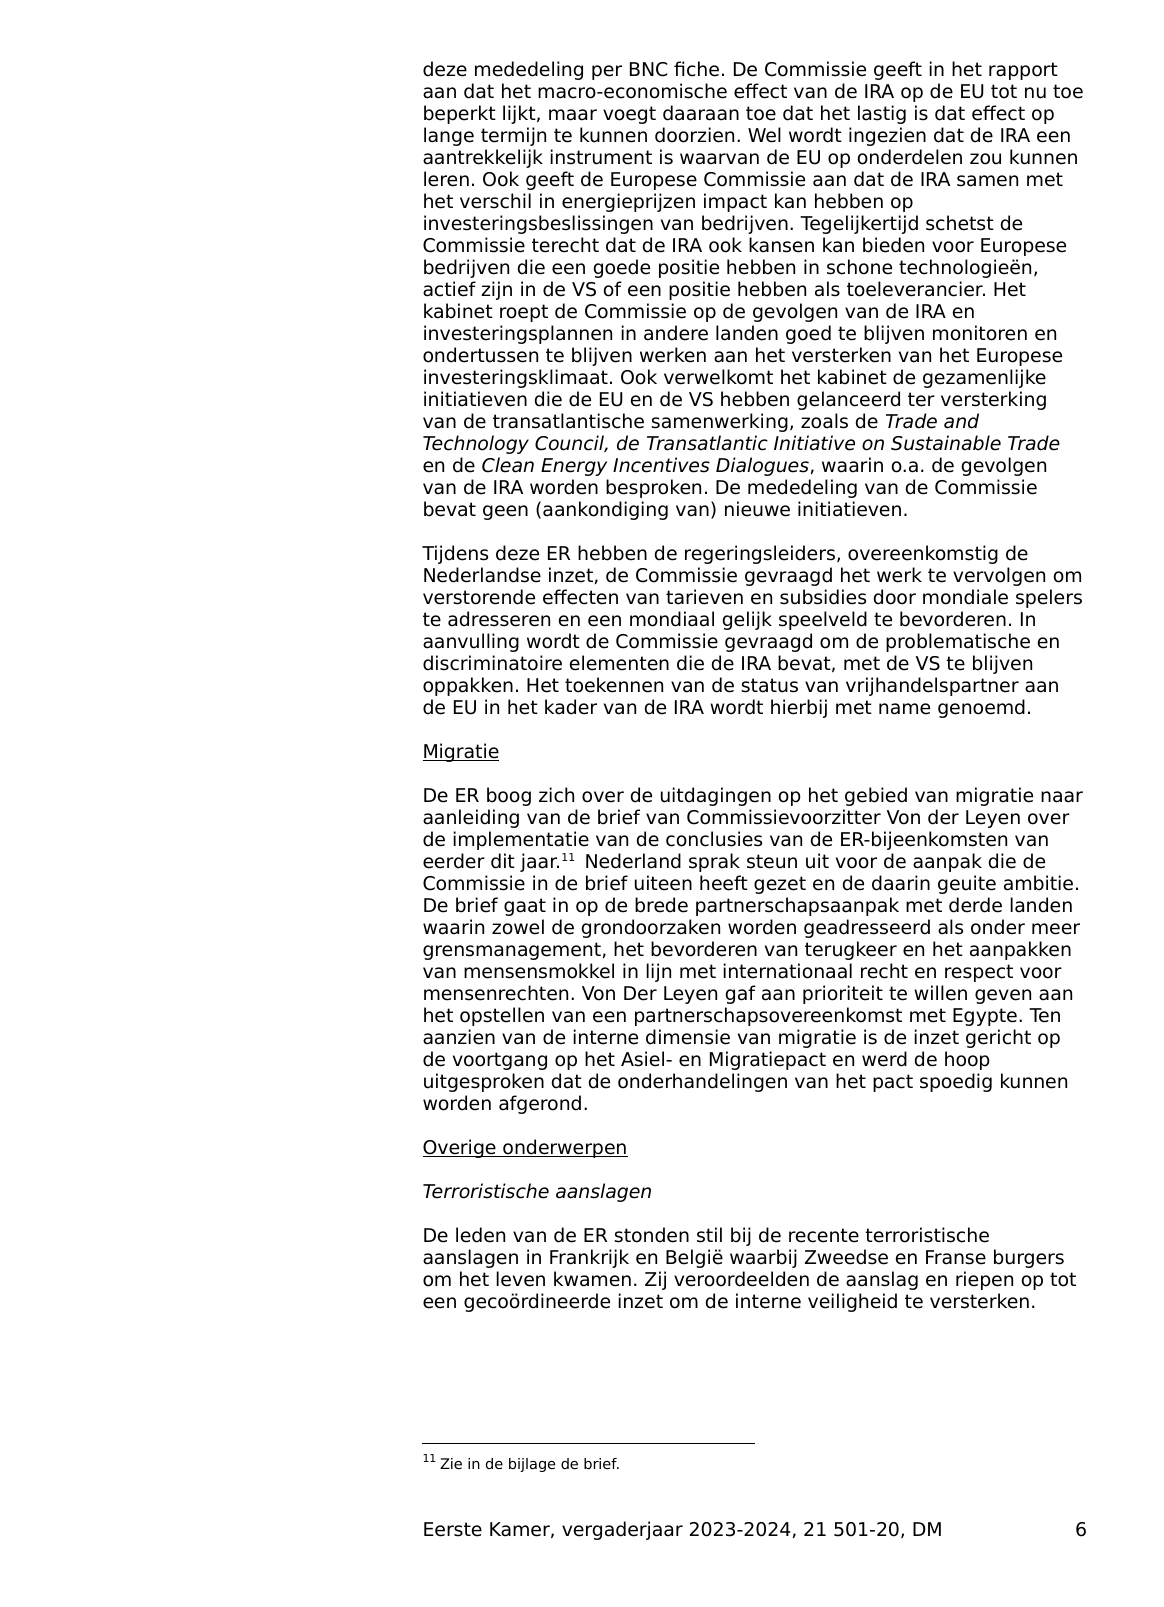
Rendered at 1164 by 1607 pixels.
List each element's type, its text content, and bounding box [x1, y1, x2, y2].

text De ER boog zich over de uitdagingen op het gebied van migratie naar aanleiding van de brief van Commissievoorzitter Von der Leyen over de implementatie van de conclusies van de ER-bijeenkomsten van eerder dit jaar. Nederland sprak steun uit voor de aanpak die de Commissie in de brief uiteen heeft gezet en de daarin geuite ambitie. De brief gaat in op de brede partnerschapsaanpak met derde landen waarin zowel de grondoorzaken worden geadresseerd als onder meer grensmanagement, het bevorderen van terugkeer en het aanpakken van mensensmokkel in lijn met internationaal recht en respect voor mensenrechten. Von Der Leyen gaf aan prioriteit te willen geven aan het opstellen van een partnerschapsovereenkomst met Egypte. Ten aanzien van de interne dimensie van migratie is de inzet gericht op de voortgang op het Asiel- en Migratiepact en werd de hoop uitgesproken dat de onderhandelingen van het pact spoedig kunnen worden afgerond. [422, 785, 1087, 1115]
subtitle Migratie [422, 741, 1087, 763]
text Zie in de bijlage de brief. [422, 1452, 1087, 1474]
subtitle Terroristische aanslagen [422, 1181, 1087, 1203]
text Tijdens deze ER hebben de regeringsleiders, overeenkomstig de Nederlandse inzet, de Commissie gevraagd het werk te vervolgen om verstorende effecten van tarieven en subsidies door mondiale spelers te adresseren en een mondiaal gelijk speelveld te bevorderen. In aanvulling wordt de Commissie gevraagd om de problematische en discriminatoire elementen die de IRA bevat, met de VS te blijven oppakken. Het toekennen van de status van vrijhandelspartner aan de EU in het kader van de IRA wordt hierbij met name genoemd. [422, 543, 1087, 719]
text De leden van de ER stonden stil bij de recente terroristische aanslagen in Frankrijk en België waarbij Zweedse en Franse burgers om het leven kwamen. Zij veroordeelden de aanslag en riepen op tot een gecoördineerde inzet om de interne veiligheid te versterken. [422, 1225, 1087, 1313]
text deze mededeling per BNC fiche. De Commissie geeft in het rapport aan dat het macro-economische effect van de IRA op de EU tot nu toe beperkt lijkt, maar voegt daaraan toe dat het lastig is dat effect op lange termijn te kunnen doorzien. Wel wordt ingezien dat de IRA een aantrekkelijk instrument is waarvan de EU op onderdelen zou kunnen leren. Ook geeft de Europese Commissie aan dat de IRA samen met het verschil in energieprijzen impact kan hebben op investeringsbeslissingen van bedrijven. Tegelijkertijd schetst de Commissie terecht dat de IRA ook kansen kan bieden voor Europese bedrijven die een goede positie hebben in schone technologieën, actief zijn in de VS of een positie hebben als toeleverancier. Het kabinet roept de Commissie op de gevolgen van de IRA en investeringsplannen in andere landen goed te blijven monitoren en ondertussen te blijven werken aan het versterken van het Europese investeringsklimaat. Ook verwelkomt het kabinet de gezamenlijke initiatieven die de EU en de VS hebben gelanceerd ter versterking van de transatlantische samenwerking, zoals de Trade and Technology Council, de Transatlantic Initiative on Sustainable Trade en de Clean Energy Incentives Dialogues, waarin o.a. de gevolgen van de IRA worden besproken. De mededeling van de Commissie bevat geen (aankondiging van) nieuwe initiatieven. [422, 59, 1087, 521]
subtitle Overige onderwerpen [422, 1137, 1087, 1159]
